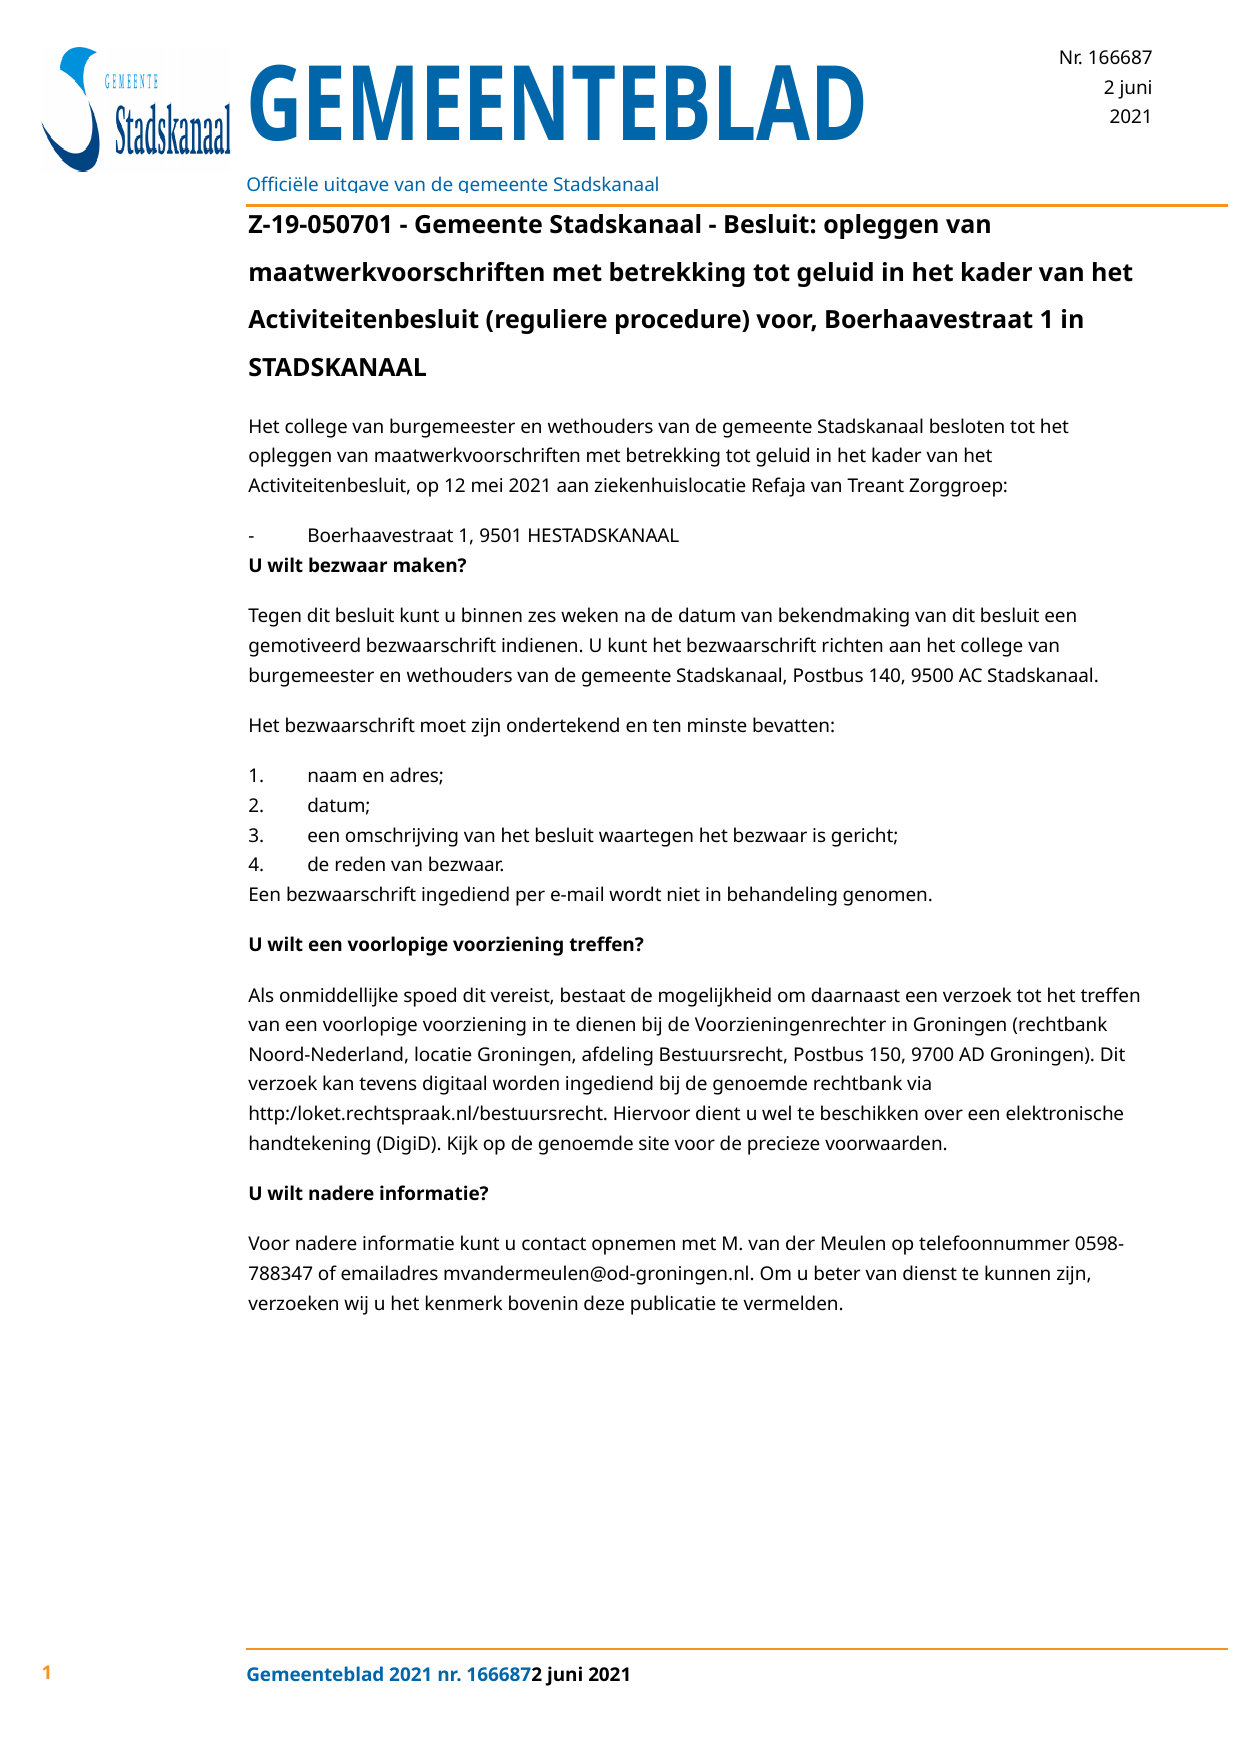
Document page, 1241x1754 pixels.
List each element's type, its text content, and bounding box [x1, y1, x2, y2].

text Een bezwaarschrift ingediend per e-mail wordt niet in behandeling genomen. [248, 881, 1152, 907]
text Als onmiddellijke spoed dit vereist, bestaat de mogelijkheid om daarnaast een verzoek tot het treffen van een voorlopige voorziening in te dienen bij de Voorzieningenrechter in Groningen (rechtbank Noord-Nederland, locatie Groningen, afdeling Bestuursrecht, Postbus 150, 9700 AD Groningen). Dit verzoek kan tevens digitaal worden ingediend bij de genoemde rechtbank via http:/loket.rechtspraak.nl/bestuursrecht. Hiervoor dient u wel te beschikken over een elektronische handtekening (DigiD). Kijk op de genoemde site voor de precieze voorwaarden. [248, 982, 1152, 1156]
text U wilt een voorlopige voorziening treffen? [248, 931, 1152, 957]
text Het college van burgemeester en wethouders van de gemeente Stadskanaal besloten tot het opleggen van maatwerkvoorschriften met betrekking tot geluid in het kader van het Activiteitenbesluit, op 12 mei 2021 aan ziekenhuislocatie Refaja van Treant Zorggroep: [248, 413, 1152, 498]
text U wilt bezwaar maken? [248, 552, 1152, 578]
list een omschrijving van het besluit waartegen het bezwaar is gericht; [248, 822, 1152, 848]
text U wilt nadere informatie? [248, 1180, 1152, 1206]
text Het bezwaarschrift moet zijn ondertekend en ten minste bevatten: [248, 712, 1152, 738]
list naam en adres; [248, 763, 1152, 788]
picture [41, 47, 231, 172]
list de reden van bezwaar. [248, 851, 1152, 877]
text Voor nadere informatie kunt u contact opnemen met M. van der Meulen op telefoonnummer 0598-788347 of emailadres mvandermeulen@od-groningen.nl. Om u beter van dienst te kunnen zijn, verzoeken wij u het kenmerk bovenin deze publicatie te vermelden. [248, 1231, 1152, 1316]
text Z-19-050701 - Gemeente Stadskanaal - Besluit: opleggen van maatwerkvoorschriften met betrekking tot geluid in het kader van het Activiteitenbesluit (reguliere procedure) voor, Boerhaavestraat 1 in STADSKANAAL [248, 207, 1152, 384]
list Boerhaavestraat 1, 9501 HESTADSKANAAL [248, 523, 1152, 548]
text Tegen dit besluit kunt u binnen zes weken na de datum van bekendmaking van dit besluit een gemotiveerd bezwaarschrift indienen. U kunt het bezwaarschrift richten aan het college van burgemeester en wethouders van de gemeente Stadskanaal, Postbus 140, 9500 AC Stadskanaal. [248, 603, 1152, 688]
list datum; [248, 792, 1152, 818]
